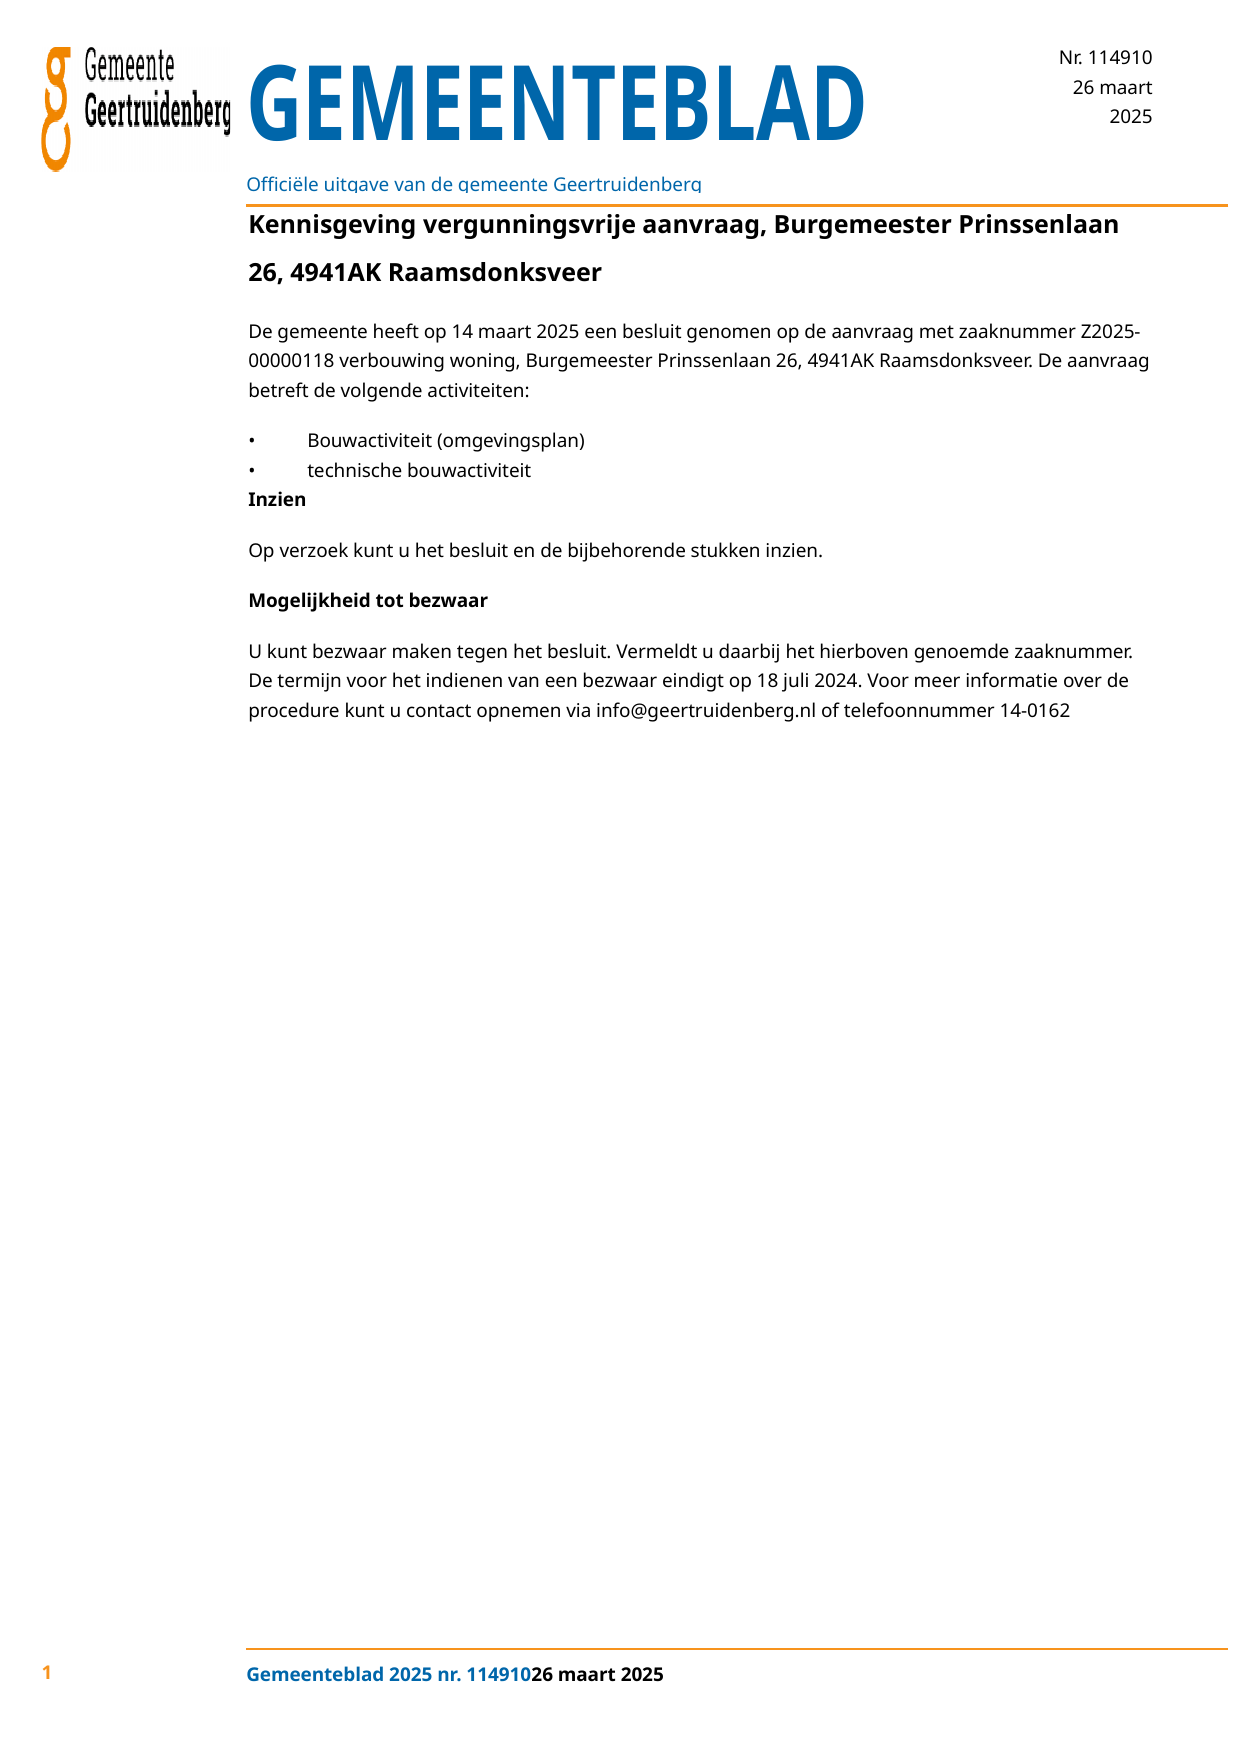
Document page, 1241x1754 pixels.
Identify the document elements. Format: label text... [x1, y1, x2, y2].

text U kunt bezwaar maken tegen het besluit. Vermeldt u daarbij het hierboven genoemde zaaknummer. De termijn voor het indienen van een bezwaar eindigt op 18 juli 2024. Voor meer informatie over de procedure kunt u contact opnemen via info@geertruidenberg.nl of telefoonnummer 14-0162 [248, 638, 1152, 723]
text Inzien [248, 487, 1152, 512]
text Mogelijkheid tot bezwaar [248, 587, 1152, 613]
text Op verzoek kunt u het besluit en de bijbehorende stukken inzien. [248, 537, 1152, 563]
text De gemeente heeft op 14 maart 2025 een besluit genomen op de aanvraag met zaaknummer Z2025-00000118 verbouwing woning, Burgemeester Prinssenlaan 26, 4941AK Raamsdonksveer. De aanvraag betreft de volgende activiteiten: [248, 318, 1152, 403]
text Kennisgeving vergunningsvrije aanvraag, Burgemeester Prinssenlaan 26, 4941AK Raamsdonksveer [248, 207, 1152, 288]
picture [41, 47, 231, 172]
list technische bouwactiviteit [248, 457, 1152, 483]
list Bouwactiviteit (omgevingsplan) [248, 427, 1152, 453]
